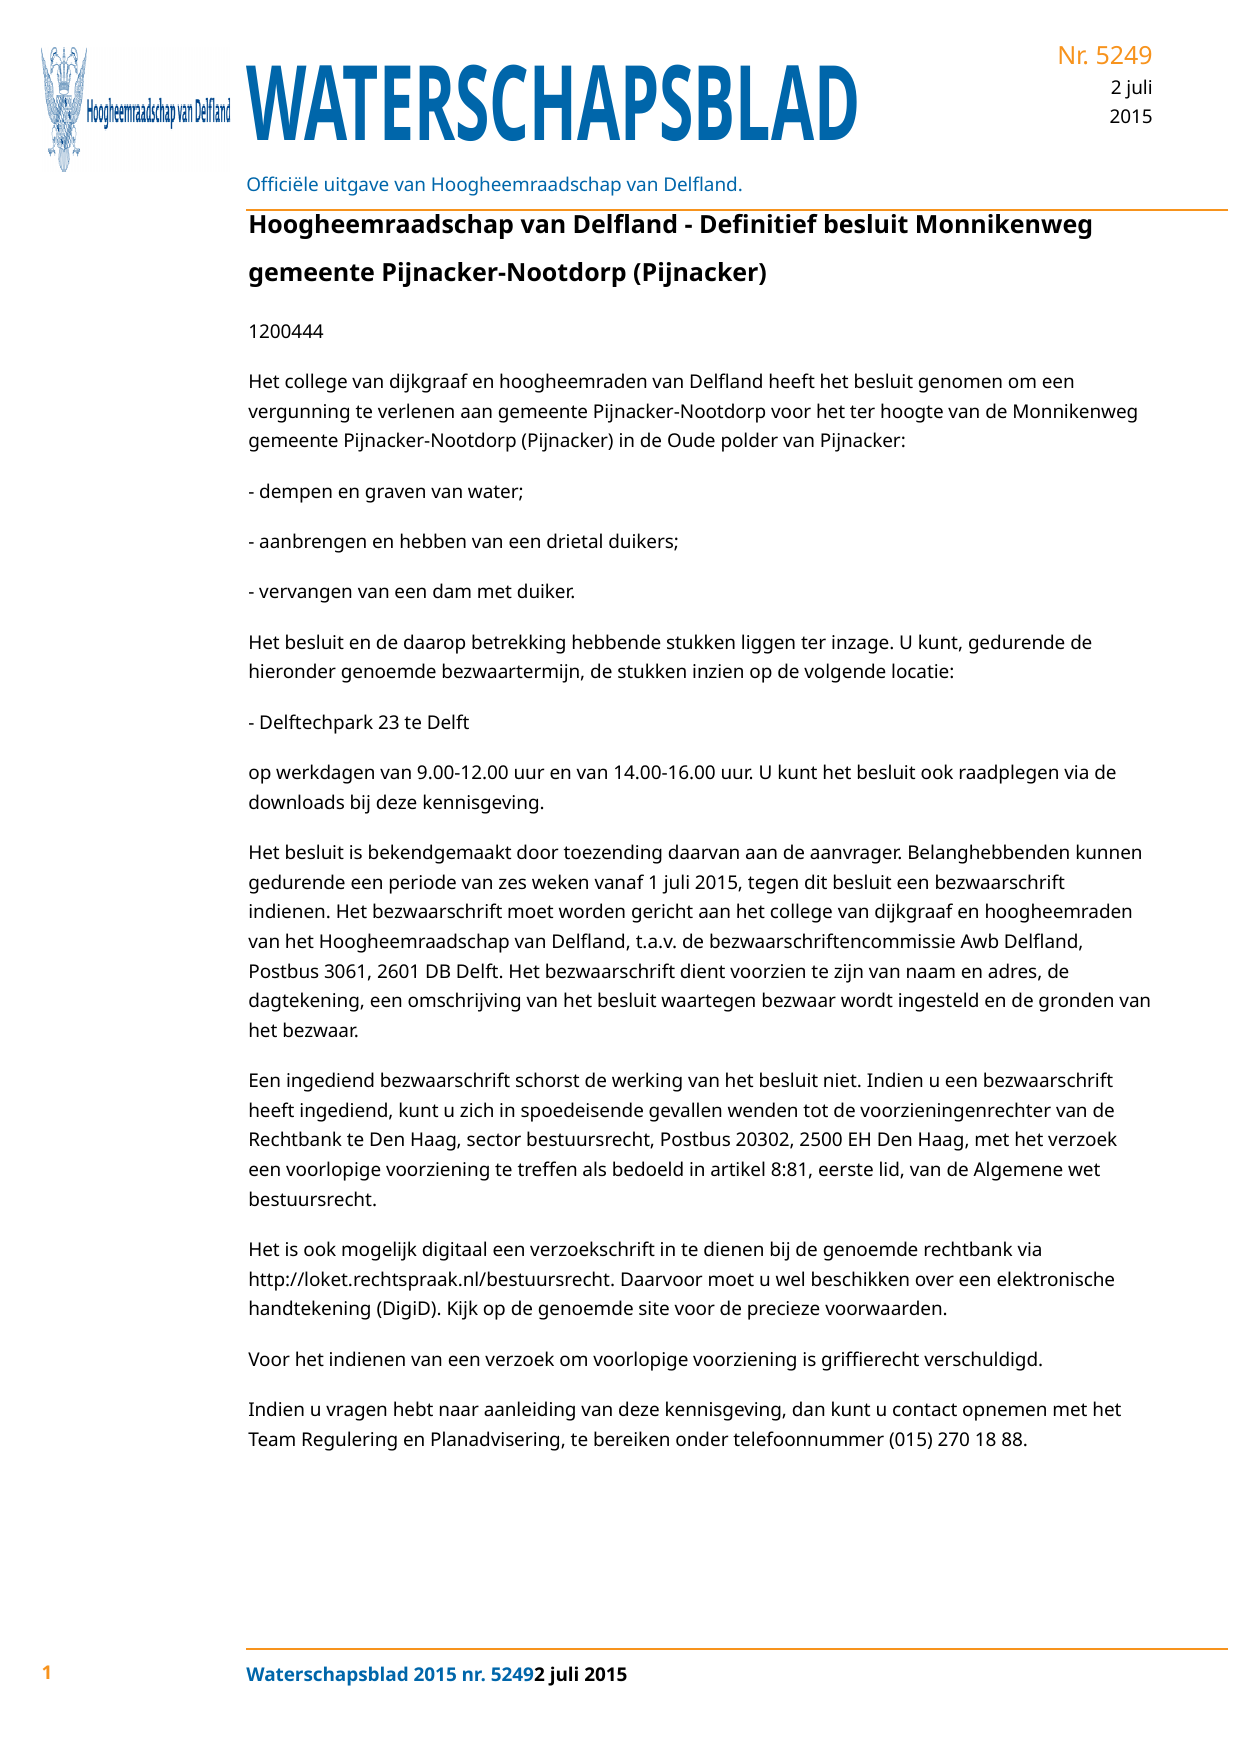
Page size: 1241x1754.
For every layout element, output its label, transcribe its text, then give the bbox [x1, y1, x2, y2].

text Het is ook mogelijk digitaal een verzoekschrift in te dienen bij de genoemde rechtbank via http://loket.rechtspraak.nl/bestuursrecht. Daarvoor moet u wel beschikken over een elektronische handtekening (DigiD). Kijk op de genoemde site voor de precieze voorwaarden. [248, 1236, 1152, 1321]
text op werkdagen van 9.00-12.00 uur en van 14.00-16.00 uur. U kunt het besluit ook raadplegen via de downloads bij deze kennisgeving. [248, 759, 1152, 815]
text - vervangen van een dam met duiker. [248, 579, 1152, 604]
picture [41, 47, 231, 172]
text - dempen en graven van water; [248, 478, 1152, 504]
text - Delftechpark 23 te Delft [248, 709, 1152, 735]
text Het besluit is bekendgemaakt door toezending daarvan aan de aanvrager. Belanghebbenden kunnen gedurende een periode van zes weken vanaf 1 juli 2015, tegen dit besluit een bezwaarschrift indienen. Het bezwaarschrift moet worden gericht aan het college van dijkgraaf en hoogheemraden van het Hoogheemraadschap van Delfland, t.a.v. de bezwaarschriftencommissie Awb Delfland, Postbus 3061, 2601 DB Delft. Het bezwaarschrift dient voorzien te zijn van naam en adres, de dagtekening, een omschrijving van het besluit waartegen bezwaar wordt ingesteld en de gronden van het bezwaar. [248, 839, 1152, 1043]
text Hoogheemraadschap van Delfland - Definitief besluit Monnikenweg gemeente Pijnacker-Nootdorp (Pijnacker) [248, 211, 1152, 288]
text Voor het indienen van een verzoek om voorlopige voorziening is griffierecht verschuldigd. [248, 1346, 1152, 1372]
text Het college van dijkgraaf en hoogheemraden van Delfland heeft het besluit genomen om een vergunning te verlenen aan gemeente Pijnacker-Nootdorp voor het ter hoogte van de Monnikenweg gemeente Pijnacker-Nootdorp (Pijnacker) in de Oude polder van Pijnacker: [248, 368, 1152, 453]
text Het besluit en de daarop betrekking hebbende stukken liggen ter inzage. U kunt, gedurende de hieronder genoemde bezwaartermijn, de stukken inzien op de volgende locatie: [248, 629, 1152, 684]
text Een ingediend bezwaarschrift schorst de werking van het besluit niet. Indien u een bezwaarschrift heeft ingediend, kunt u zich in spoedeisende gevallen wenden tot de voorzieningenrechter van de Rechtbank te Den Haag, sector bestuursrecht, Postbus 20302, 2500 EH Den Haag, met het verzoek een voorlopige voorziening te treffen als bedoeld in artikel 8:81, eerste lid, van de Algemene wet bestuursrecht. [248, 1067, 1152, 1212]
text Indien u vragen hebt naar aanleiding van deze kennisgeving, dan kunt u contact opnemen met het Team Regulering en Planadvisering, te bereiken onder telefoonnummer (015) 270 18 88. [248, 1396, 1152, 1452]
text 1200444 [248, 318, 1152, 344]
text - aanbrengen en hebben van een drietal duikers; [248, 528, 1152, 554]
